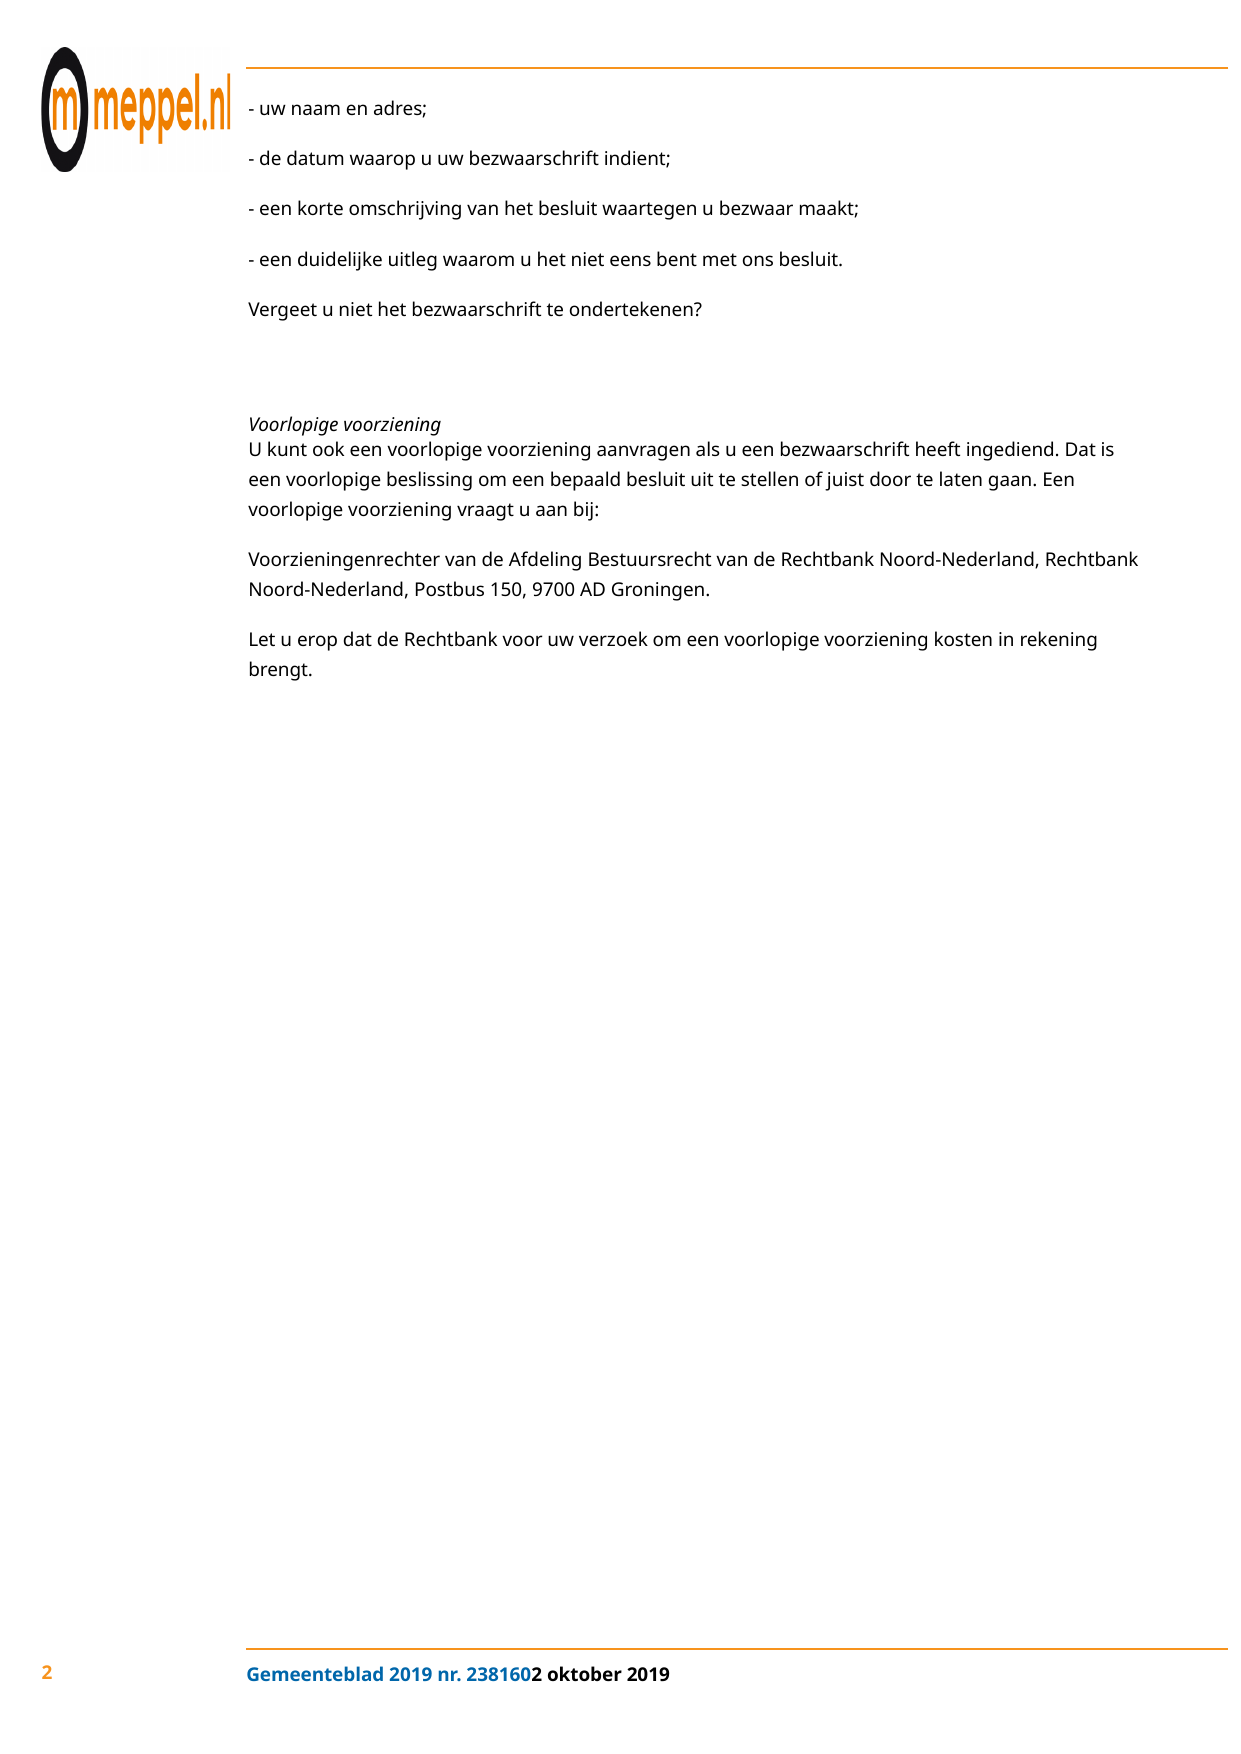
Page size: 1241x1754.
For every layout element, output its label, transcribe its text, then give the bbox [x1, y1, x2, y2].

text - de datum waarop u uw bezwaarschrift indient; [248, 145, 1152, 171]
text Let u erop dat de Rechtbank voor uw verzoek om een voorlopige voorziening kosten in rekening brengt. [248, 626, 1152, 681]
text U kunt ook een voorlopige voorziening aanvragen als u een bezwaarschrift heeft ingediend. Dat is een voorlopige beslissing om een bepaald besluit uit te stellen of juist door te laten gaan. Een voorlopige voorziening vraagt u aan bij: [248, 437, 1152, 521]
text Voorlopige voorziening [248, 411, 1152, 437]
text - een duidelijke uitleg waarom u het niet eens bent met ons besluit. [248, 246, 1152, 272]
text - een korte omschrijving van het besluit waartegen u bezwaar maakt; [248, 196, 1152, 221]
text Voorzieningenrechter van de Afdeling Bestuursrecht van de Rechtbank Noord-Nederland, Rechtbank Noord-Nederland, Postbus 150, 9700 AD Groningen. [248, 546, 1152, 601]
text - uw naam en adres; [248, 95, 1152, 121]
picture [41, 47, 231, 172]
text Vergeet u niet het bezwaarschrift te ondertekenen? [248, 296, 1152, 322]
